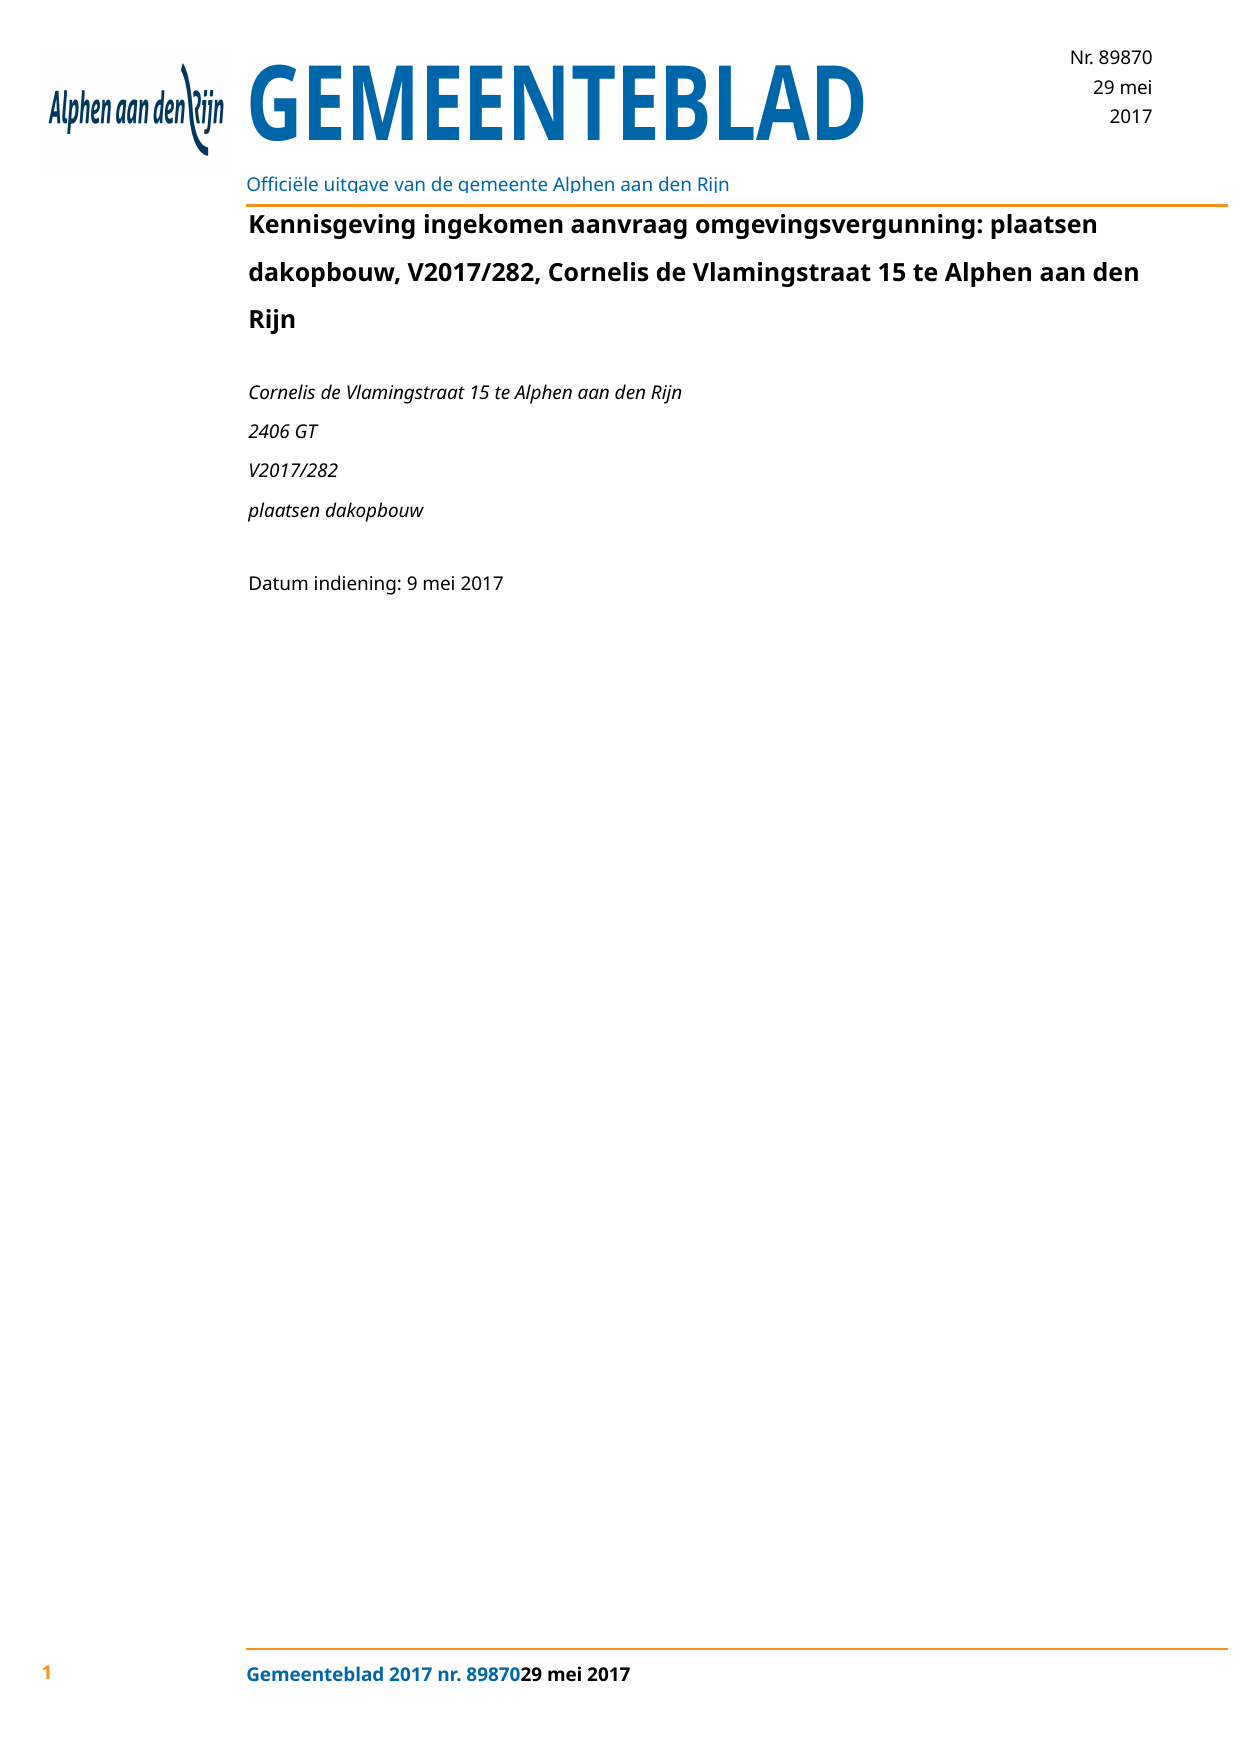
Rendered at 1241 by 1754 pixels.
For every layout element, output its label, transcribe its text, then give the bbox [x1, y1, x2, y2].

text Kennisgeving ingekomen aanvraag omgevingsvergunning: plaatsen dakopbouw, V2017/282, Cornelis de Vlamingstraat 15 te Alphen aan den Rijn [248, 207, 1152, 336]
text V2017/282 [248, 458, 1152, 483]
text 2406 GT [248, 418, 1152, 444]
text Cornelis de Vlamingstraat 15 te Alphen aan den Rijn [248, 379, 1152, 405]
text plaatsen dakopbouw [248, 497, 1152, 523]
picture [41, 47, 231, 172]
text Datum indiening: 9 mei 2017 [248, 570, 1152, 596]
